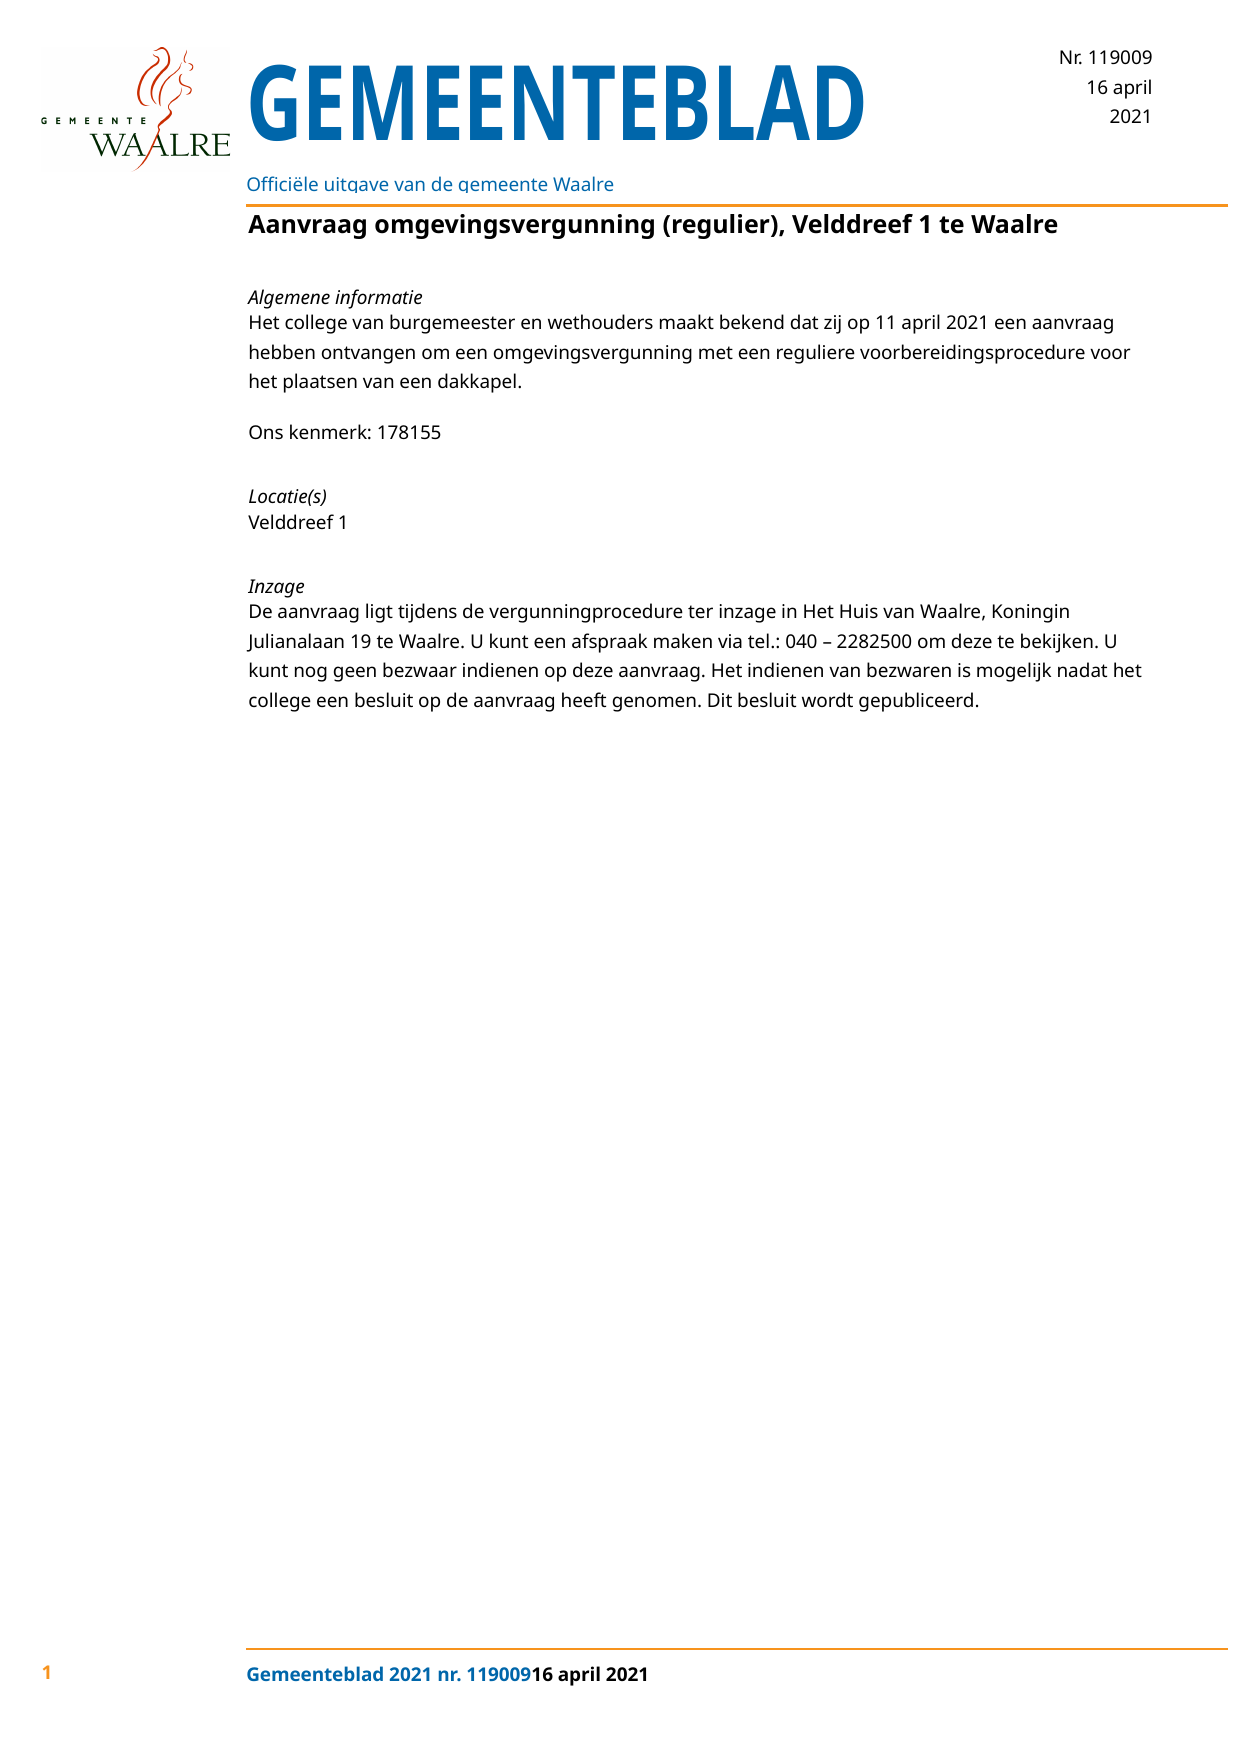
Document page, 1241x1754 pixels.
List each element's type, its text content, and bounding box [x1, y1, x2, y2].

text Velddreef 1 [248, 509, 1152, 534]
text Locatie(s) [248, 483, 1152, 509]
text Algemene informatie [248, 284, 1152, 309]
text Aanvraag omgevingsvergunning (regulier), Velddreef 1 te Waalre [248, 207, 1152, 241]
picture [41, 47, 231, 172]
text Het college van burgemeester en wethouders maakt bekend dat zij op 11 april 2021 een aanvraag hebben ontvangen om een omgevingsvergunning met een reguliere voorbereidingsprocedure voor het plaatsen van een dakkapel. [248, 309, 1152, 394]
text Ons kenmerk: 178155 [248, 419, 1152, 445]
text De aanvraag ligt tijdens de vergunningprocedure ter inzage in Het Huis van Waalre, Koningin Julianalaan 19 te Waalre. U kunt een afspraak maken via tel.: 040 – 2282500 om deze te bekijken. U kunt nog geen bezwaar indienen op deze aanvraag. Het indienen van bezwaren is mogelijk nadat het college een besluit op de aanvraag heeft genomen. Dit besluit wordt gepubliceerd. [248, 598, 1152, 713]
text Inzage [248, 573, 1152, 598]
